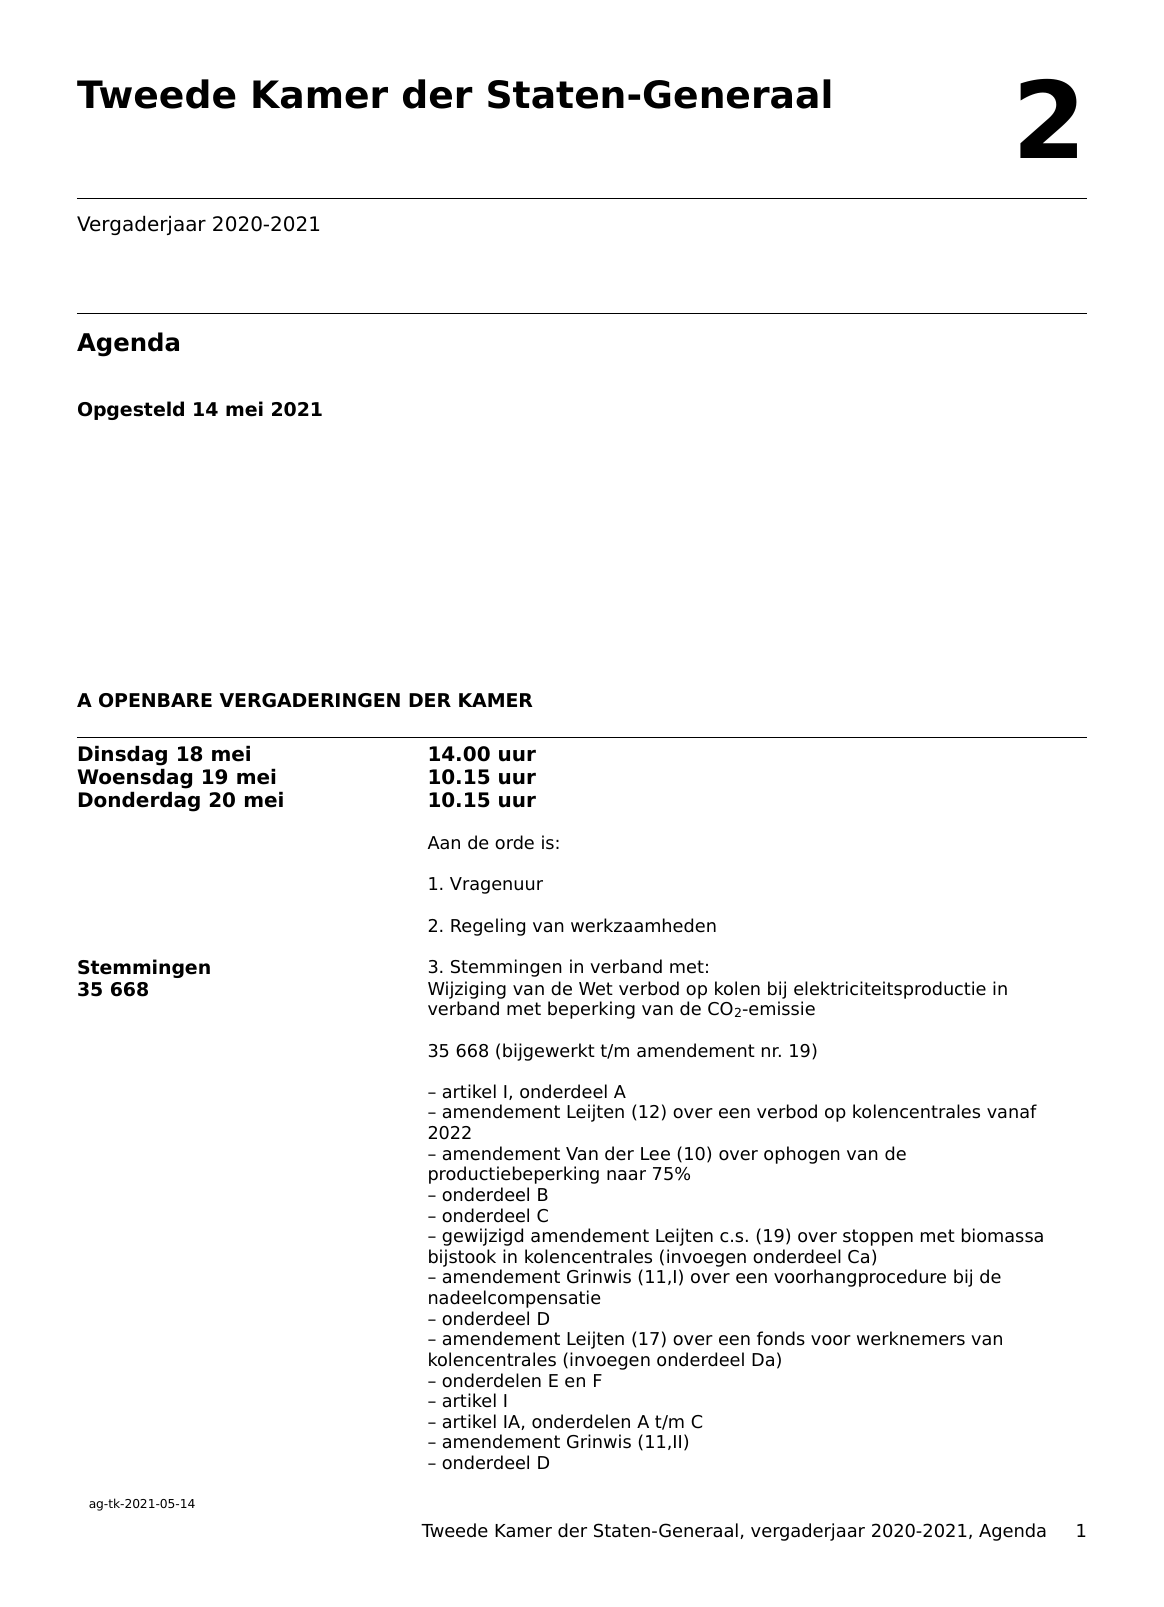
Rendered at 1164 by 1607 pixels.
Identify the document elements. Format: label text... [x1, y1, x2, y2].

table_cell [77, 1185, 404, 1206]
table_cell Vergaderjaar 2020-2021 [77, 199, 1087, 313]
table_cell [421, 895, 1087, 916]
table_cell [77, 916, 404, 936]
table_cell [77, 1041, 404, 1061]
table_cell Donderdag 20 mei [77, 789, 404, 812]
table_cell [404, 1185, 421, 1206]
table_cell [404, 979, 421, 1020]
table_cell [404, 1309, 421, 1329]
table_cell [404, 1391, 421, 1412]
table_cell [421, 1020, 1087, 1041]
table_header 14.00 uur [421, 738, 1087, 766]
table_header [404, 738, 421, 766]
table_cell [404, 1412, 421, 1432]
table_cell – amendement Leijten (12) over een verbod op kolencentrales vanaf 2022 [421, 1103, 1087, 1144]
table_cell [77, 1329, 404, 1371]
table_cell [77, 854, 404, 874]
table_cell – artikel IA, onderdelen A t/m C [421, 1412, 1087, 1432]
table_cell [77, 895, 404, 916]
table_cell [77, 1061, 404, 1082]
table_cell [404, 1103, 421, 1144]
table_cell Agenda [77, 314, 422, 357]
table_cell [422, 314, 1087, 357]
table_cell Stemmingen [77, 957, 404, 979]
table_cell [77, 874, 404, 895]
table_cell – artikel I, onderdeel A [421, 1082, 1087, 1102]
table_cell [421, 1061, 1087, 1082]
table_header Tweede Kamer der Staten-Generaal [77, 59, 886, 198]
table_cell [404, 936, 421, 957]
table_cell – onderdelen E en F [421, 1371, 1087, 1391]
table_cell [404, 789, 421, 812]
table_cell [77, 1433, 404, 1453]
table_cell [77, 1082, 404, 1102]
table_cell 35 668 (bijgewerkt t/m amendement nr. 19) [421, 1041, 1087, 1061]
table_cell 35 668 [77, 979, 404, 1020]
table_cell [404, 813, 421, 833]
table_cell – amendement Grinwis (11,II) [421, 1433, 1087, 1453]
table_cell [404, 1268, 421, 1309]
table_cell – onderdeel D [421, 1453, 1087, 1474]
table_cell 1. Vragenuur [421, 874, 1087, 895]
table_cell – onderdeel D [421, 1309, 1087, 1329]
table_cell [404, 895, 421, 916]
table_cell [77, 1206, 404, 1226]
table_cell – amendement Grinwis (11,I) over een voorhangprocedure bij de nadeelcompensatie [421, 1268, 1087, 1309]
table_cell [77, 936, 404, 957]
table_cell – amendement Leijten (17) over een fonds voor werknemers van kolencentrales (invoegen onderdeel Da) [421, 1329, 1087, 1371]
table_cell Wijziging van de Wet verbod op kolen bij elektriciteitsproductie in verband met beperking van de CO2-emissie [421, 979, 1087, 1020]
table_cell [77, 1020, 404, 1041]
table_cell 10.15 uur [421, 789, 1087, 812]
table_header 2 [886, 59, 1087, 198]
table_cell – artikel I [421, 1391, 1087, 1412]
table_cell [421, 813, 1087, 833]
table_cell [404, 874, 421, 895]
table_cell Aan de orde is: [421, 833, 1087, 854]
table_cell [404, 1061, 421, 1082]
table_cell [404, 1082, 421, 1102]
text Opgesteld 14 mei 2021 [77, 399, 1087, 421]
table_cell 10.15 uur [421, 766, 1087, 789]
table_cell [77, 1391, 404, 1412]
table_cell [77, 1309, 404, 1329]
table_cell [77, 833, 404, 854]
table_cell [404, 916, 421, 936]
table_cell [77, 1412, 404, 1432]
table_cell [404, 1433, 421, 1453]
table_cell Woensdag 19 mei [77, 766, 404, 789]
text ag-tk-2021-05-14 [88, 1497, 323, 1511]
table_cell [404, 1206, 421, 1226]
table_cell [404, 766, 421, 789]
table_cell – onderdeel C [421, 1206, 1087, 1226]
table_cell [77, 1226, 404, 1267]
table_cell 3. Stemmingen in verband met: [421, 957, 1087, 979]
table_cell [77, 1268, 404, 1309]
table_cell [404, 1041, 421, 1061]
table_cell [404, 833, 421, 854]
table_cell [404, 1226, 421, 1267]
subtitle A OPENBARE VERGADERINGEN DER KAMER [77, 690, 1087, 712]
table_cell [404, 957, 421, 979]
table_cell [77, 1453, 404, 1474]
table_cell [77, 1103, 404, 1144]
table_cell [404, 854, 421, 874]
table_cell [77, 1371, 404, 1391]
table_cell 2. Regeling van werkzaamheden [421, 916, 1087, 936]
table_cell [77, 813, 404, 833]
table_cell [77, 1144, 404, 1185]
table_cell [421, 936, 1087, 957]
table_cell – amendement Van der Lee (10) over ophogen van de productiebeperking naar 75% [421, 1144, 1087, 1185]
table_cell [404, 1329, 421, 1371]
table_cell [404, 1453, 421, 1474]
table_cell [404, 1144, 421, 1185]
table_header Dinsdag 18 mei [77, 738, 404, 766]
table_cell – onderdeel B [421, 1185, 1087, 1206]
table_cell [421, 854, 1087, 874]
table_cell – gewijzigd amendement Leijten c.s. (19) over stoppen met biomassa bijstook in kolencentrales (invoegen onderdeel Ca) [421, 1226, 1087, 1267]
table_cell [404, 1020, 421, 1041]
table_cell [404, 1371, 421, 1391]
